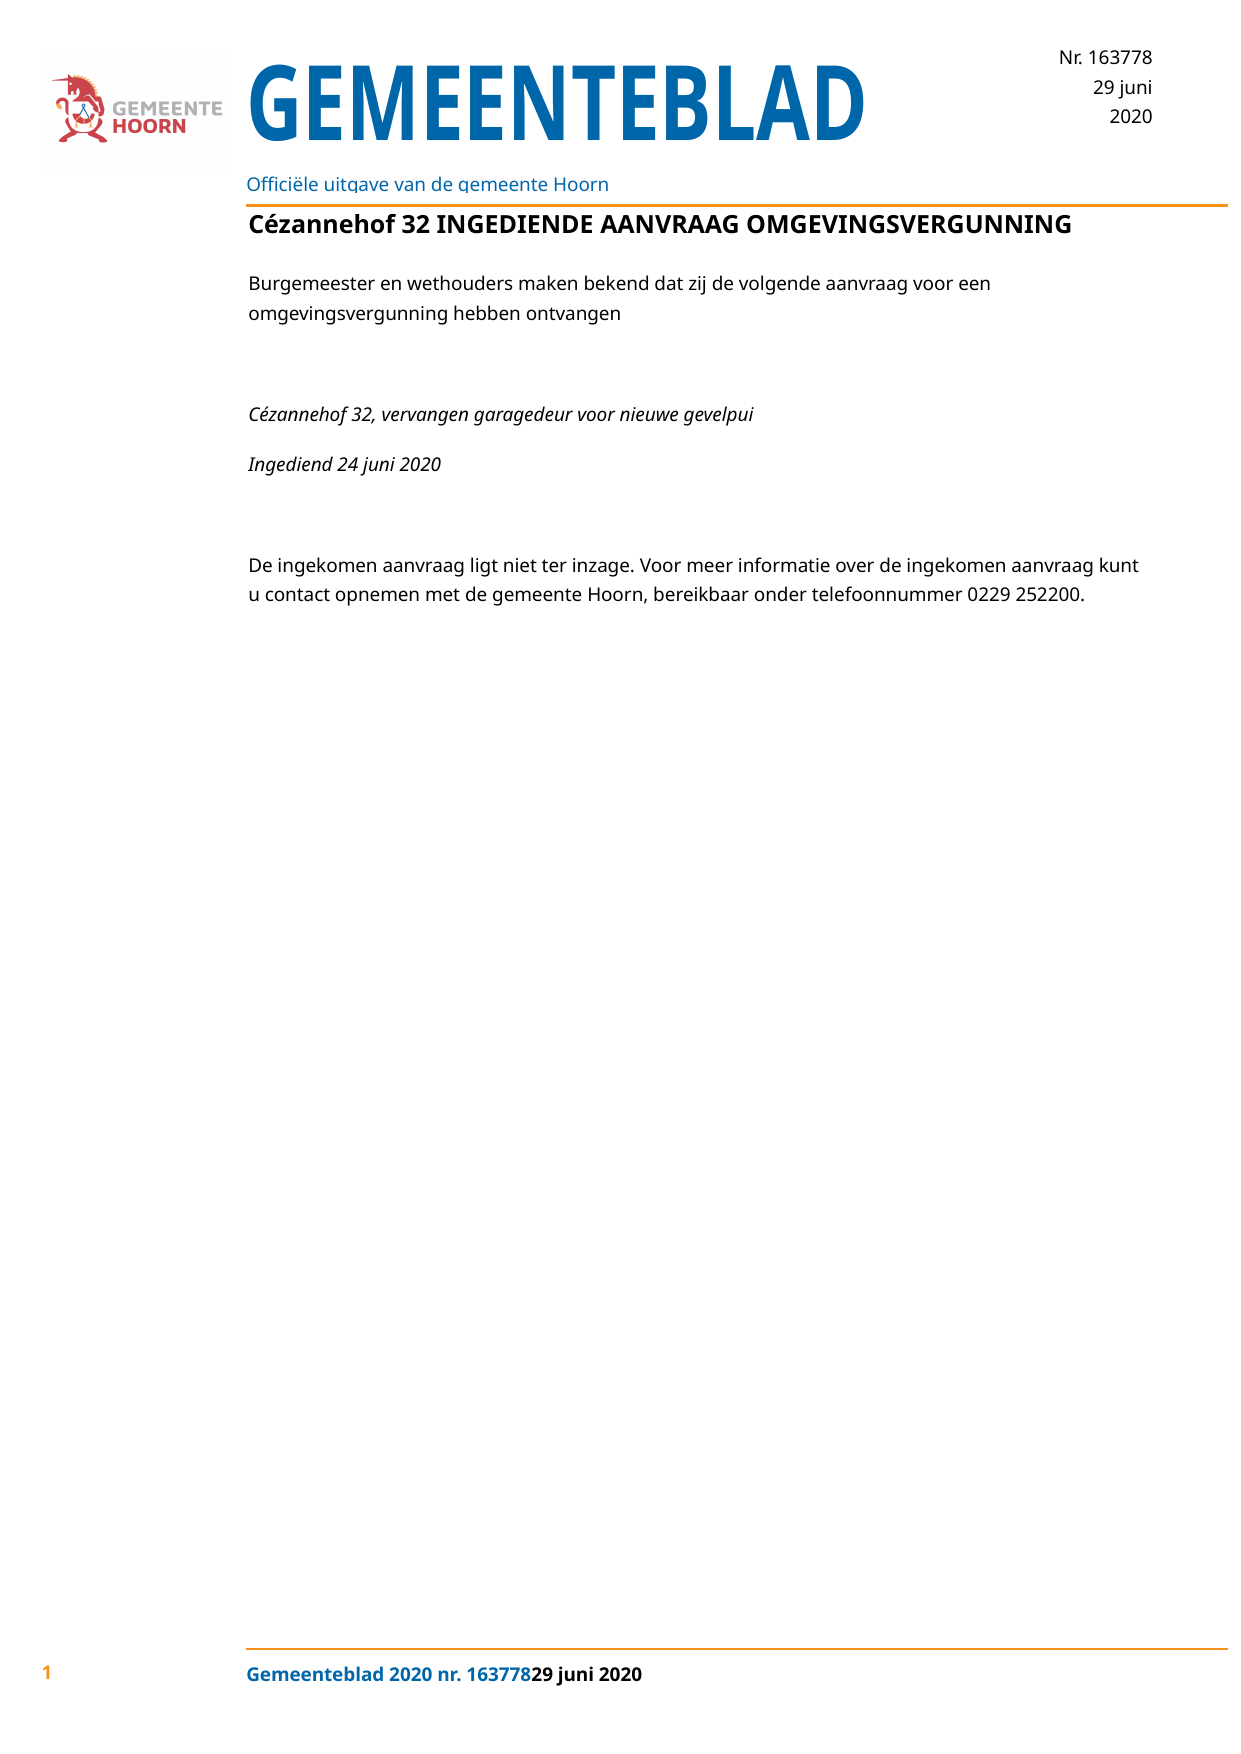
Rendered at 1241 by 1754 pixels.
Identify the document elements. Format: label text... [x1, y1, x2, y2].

text Cézannehof 32, vervangen garagedeur voor nieuwe gevelpui [248, 401, 1152, 426]
text Burgemeester en wethouders maken bekend dat zij de volgende aanvraag voor een omgevingsvergunning hebben ontvangen [248, 270, 1152, 326]
text De ingekomen aanvraag ligt niet ter inzage. Voor meer informatie over de ingekomen aanvraag kunt u contact opnemen met de gemeente Hoorn, bereikbaar onder telefoonnummer 0229 252200. [248, 552, 1152, 607]
picture [41, 47, 231, 172]
text Ingediend 24 juni 2020 [248, 451, 1152, 477]
text Cézannehof 32 INGEDIENDE AANVRAAG OMGEVINGSVERGUNNING [248, 207, 1152, 241]
